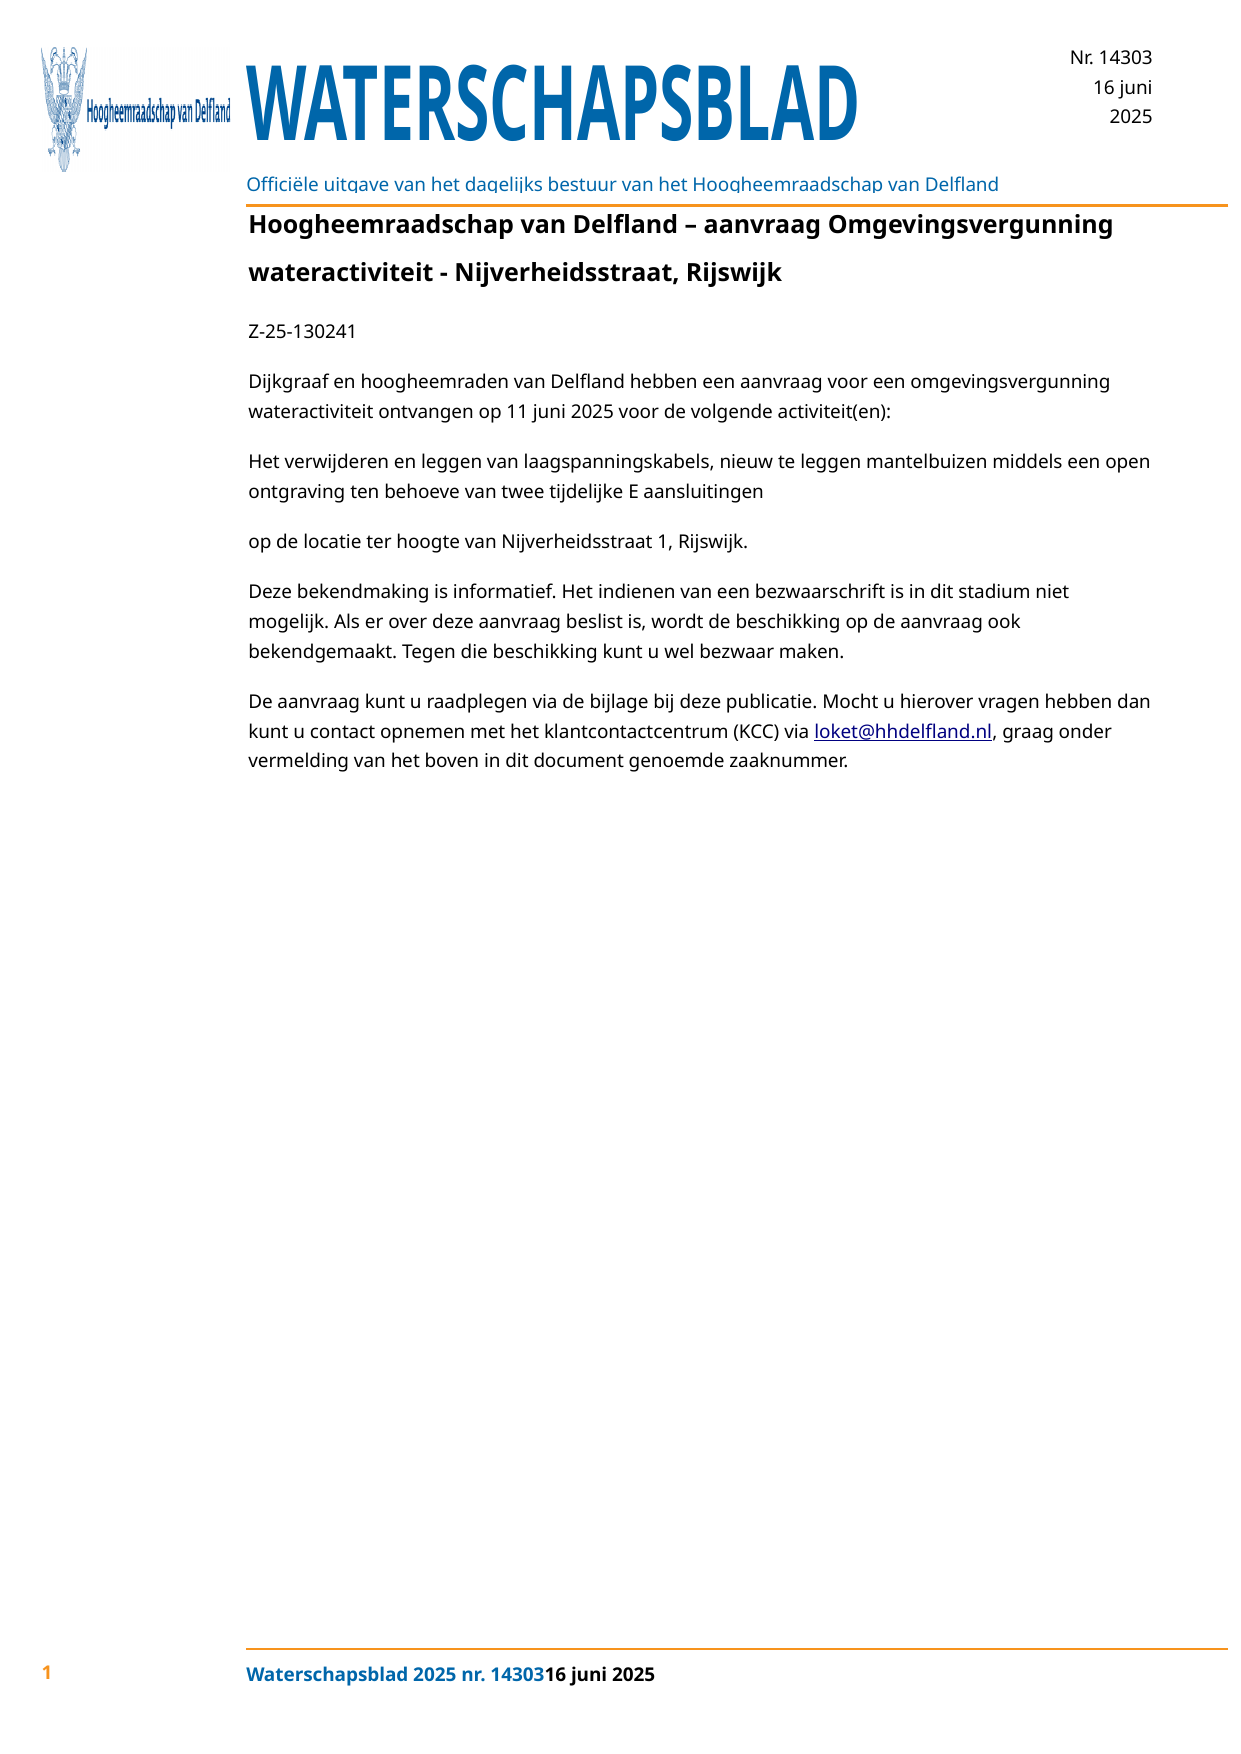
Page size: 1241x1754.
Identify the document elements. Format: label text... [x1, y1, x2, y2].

text Hoogheemraadschap van Delfland – aanvraag Omgevingsvergunning wateractiviteit - Nijverheidsstraat, Rijswijk [248, 207, 1152, 288]
text Z-25-130241 [248, 318, 1152, 344]
text Dijkgraaf en hoogheemraden van Delfland hebben een aanvraag voor een omgevingsvergunning wateractiviteit ontvangen op 11 juni 2025 voor de volgende activiteit(en): [248, 368, 1152, 424]
text Deze bekendmaking is informatief. Het indienen van een bezwaarschrift is in dit stadium niet mogelijk. Als er over deze aanvraag beslist is, wordt de beschikking op de aanvraag ook bekendgemaakt. Tegen die beschikking kunt u wel bezwaar maken. [248, 579, 1152, 664]
text De aanvraag kunt u raadplegen via de bijlage bij deze publicatie. Mocht u hierover vragen hebben dan kunt u contact opnemen met het klantcontactcentrum (KCC) via loket@hhdelfland.nl, graag onder vermelding van het boven in dit document genoemde zaaknummer. [248, 688, 1152, 773]
text op de locatie ter hoogte van Nijverheidsstraat 1, Rijswijk. [248, 528, 1152, 554]
text Het verwijderen en leggen van laagspanningskabels, nieuw te leggen mantelbuizen middels een open ontgraving ten behoeve van twee tijdelijke E aansluitingen [248, 448, 1152, 504]
picture [41, 47, 231, 172]
